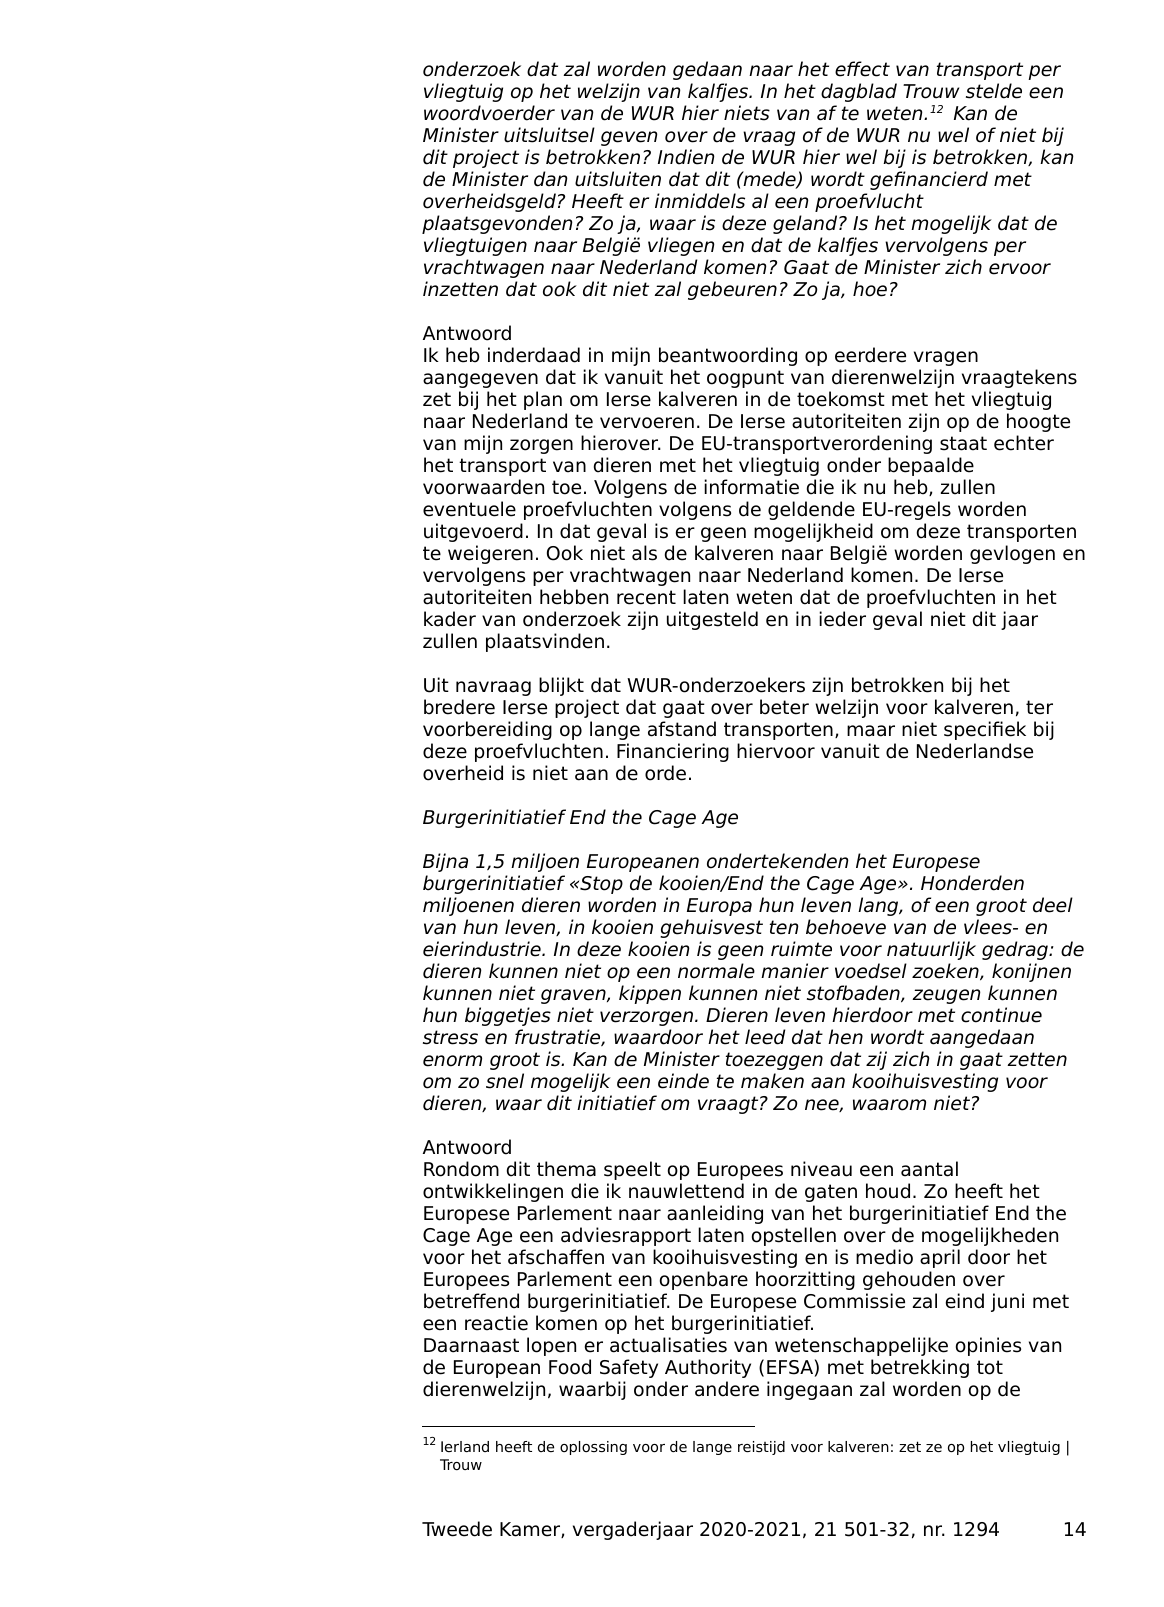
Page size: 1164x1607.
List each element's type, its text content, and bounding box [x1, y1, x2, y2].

text Bijna 1,5 miljoen Europeanen ondertekenden het Europese burgerinitiatief «Stop de kooien/End the Cage Age». Honderden miljoenen dieren worden in Europa hun leven lang, of een groot deel van hun leven, in kooien gehuisvest ten behoeve van de vlees- en eierindustrie. In deze kooien is geen ruimte voor natuurlijk gedrag: de dieren kunnen niet op een normale manier voedsel zoeken, konijnen kunnen niet graven, kippen kunnen niet stofbaden, zeugen kunnen hun biggetjes niet verzorgen. Dieren leven hierdoor met continue stress en frustratie, waardoor het leed dat hen wordt aangedaan enorm groot is. Kan de Minister toezeggen dat zij zich in gaat zetten om zo snel mogelijk een einde te maken aan kooihuisvesting voor dieren, waar dit initiatief om vraagt? Zo nee, waarom niet? [422, 851, 1087, 1115]
text Daarnaast lopen er actualisaties van wetenschappelijke opinies van de European Food Safety Authority (EFSA) met betrekking tot dierenwelzijn, waarbij onder andere ingegaan zal worden op de [422, 1335, 1087, 1401]
text Ierland heeft de oplossing voor de lange reistijd voor kalveren: zet ze op het vliegtuig | Trouw [422, 1435, 1087, 1474]
text Antwoord [422, 323, 1087, 345]
text Uit navraag blijkt dat WUR-onderzoekers zijn betrokken bij het bredere Ierse project dat gaat over beter welzijn voor kalveren, ter voorbereiding op lange afstand transporten, maar niet specifiek bij deze proefvluchten. Financiering hiervoor vanuit de Nederlandse overheid is niet aan de orde. [422, 675, 1087, 785]
subtitle Burgerinitiatief End the Cage Age [422, 807, 1087, 829]
text onderzoek dat zal worden gedaan naar het effect van transport per vliegtuig op het welzijn van kalfjes. In het dagblad Trouw stelde een woordvoerder van de WUR hier niets van af te weten. Kan de Minister uitsluitsel geven over de vraag of de WUR nu wel of niet bij dit project is betrokken? Indien de WUR hier wel bij is betrokken, kan de Minister dan uitsluiten dat dit (mede) wordt gefinancierd met overheidsgeld? Heeft er inmiddels al een proefvlucht plaatsgevonden? Zo ja, waar is deze geland? Is het mogelijk dat de vliegtuigen naar België vliegen en dat de kalfjes vervolgens per vrachtwagen naar Nederland komen? Gaat de Minister zich ervoor inzetten dat ook dit niet zal gebeuren? Zo ja, hoe? [422, 59, 1087, 301]
text Rondom dit thema speelt op Europees niveau een aantal ontwikkelingen die ik nauwlettend in de gaten houd. Zo heeft het Europese Parlement naar aanleiding van het burgerinitiatief End the Cage Age een adviesrapport laten opstellen over de mogelijkheden voor het afschaffen van kooihuisvesting en is medio april door het Europees Parlement een openbare hoorzitting gehouden over betreffend burgerinitiatief. De Europese Commissie zal eind juni met een reactie komen op het burgerinitiatief. [422, 1159, 1087, 1335]
text Ik heb inderdaad in mijn beantwoording op eerdere vragen aangegeven dat ik vanuit het oogpunt van dierenwelzijn vraagtekens zet bij het plan om Ierse kalveren in de toekomst met het vliegtuig naar Nederland te vervoeren. De Ierse autoriteiten zijn op de hoogte van mijn zorgen hierover. De EU-transportverordening staat echter het transport van dieren met het vliegtuig onder bepaalde voorwaarden toe. Volgens de informatie die ik nu heb, zullen eventuele proefvluchten volgens de geldende EU-regels worden uitgevoerd. In dat geval is er geen mogelijkheid om deze transporten te weigeren. Ook niet als de kalveren naar België worden gevlogen en vervolgens per vrachtwagen naar Nederland komen. De Ierse autoriteiten hebben recent laten weten dat de proefvluchten in het kader van onderzoek zijn uitgesteld en in ieder geval niet dit jaar zullen plaatsvinden. [422, 345, 1087, 653]
text Antwoord [422, 1137, 1087, 1159]
